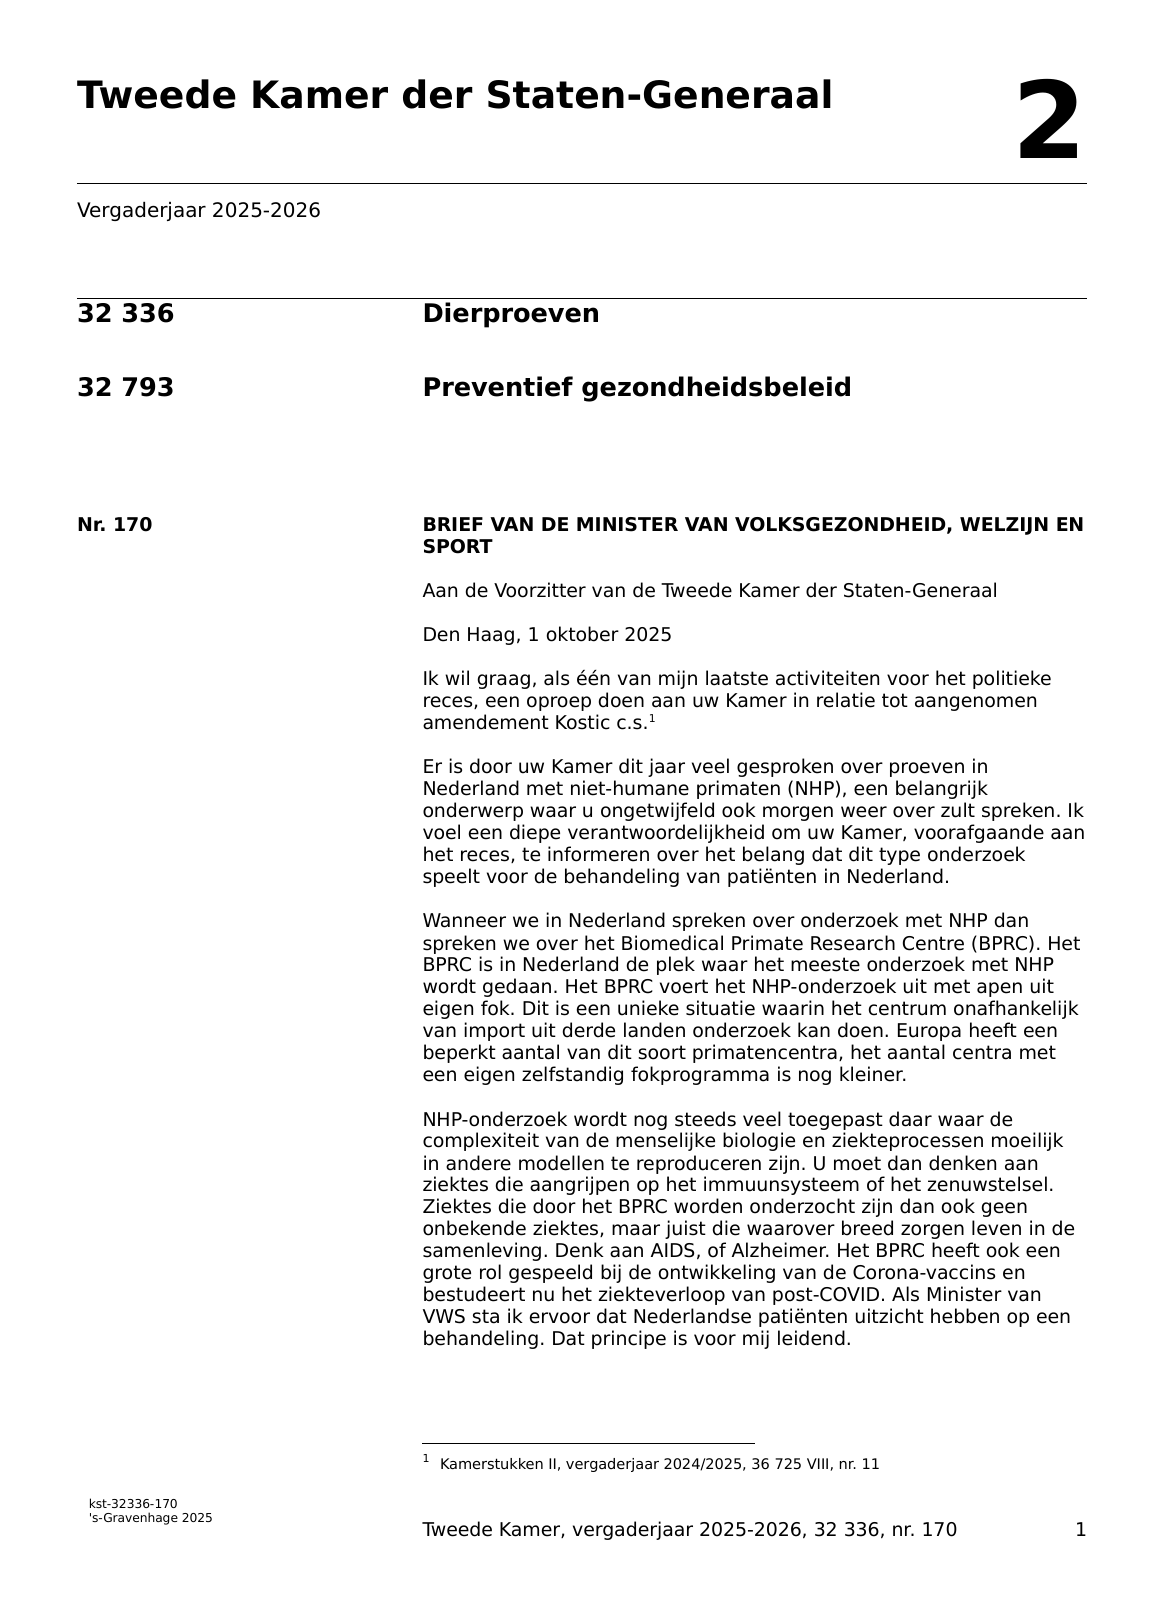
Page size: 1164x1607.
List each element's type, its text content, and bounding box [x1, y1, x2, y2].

text Aan de Voorzitter van de Tweede Kamer der Staten-Generaal [422, 580, 1087, 602]
subtitle 32 793 Preventief gezondheidsbeleid [77, 373, 1087, 403]
subtitle Nr. 170 BRIEF VAN DE MINISTER VAN VOLKSGEZONDHEID, WELZIJN EN SPORT [77, 514, 1087, 558]
table_header 2 [886, 59, 1087, 183]
text NHP-onderzoek wordt nog steeds veel toegepast daar waar de complexiteit van de menselijke biologie en ziekteprocessen moeilijk in andere modellen te reproduceren zijn. U moet dan denken aan ziektes die aangrijpen op het immuunsysteem of het zenuwstelsel. Ziektes die door het BPRC worden onderzocht zijn dan ook geen onbekende ziektes, maar juist die waarover breed zorgen leven in de samenleving. Denk aan AIDS, of Alzheimer. Het BPRC heeft ook een grote rol gespeeld bij de ontwikkeling van de Corona-vaccins en bestudeert nu het ziekteverloop van post-COVID. Als Minister van VWS sta ik ervoor dat Nederlandse patiënten uitzicht hebben op een behandeling. Dat principe is voor mij leidend. [422, 1108, 1087, 1350]
text Kamerstukken II, vergaderjaar 2024/2025, 36 725 VIII, nr. 11 [422, 1452, 1087, 1474]
text 's-Gravenhage 2025 [88, 1511, 323, 1525]
table_cell Vergaderjaar 2025-2026 [77, 184, 1087, 298]
text kst-32336-170 [88, 1497, 323, 1511]
table_header Tweede Kamer der Staten-Generaal [77, 59, 886, 183]
subtitle 32 336 Dierproeven [77, 299, 1087, 329]
text Ik wil graag, als één van mijn laatste activiteiten voor het politieke reces, een oproep doen aan uw Kamer in relatie tot aangenomen amendement Kostic c.s. [422, 668, 1087, 734]
text Wanneer we in Nederland spreken over onderzoek met NHP dan spreken we over het Biomedical Primate Research Centre (BPRC). Het BPRC is in Nederland de plek waar het meeste onderzoek met NHP wordt gedaan. Het BPRC voert het NHP-onderzoek uit met apen uit eigen fok. Dit is een unieke situatie waarin het centrum onafhankelijk van import uit derde landen onderzoek kan doen. Europa heeft een beperkt aantal van dit soort primatencentra, het aantal centra met een eigen zelfstandig fokprogramma is nog kleiner. [422, 910, 1087, 1086]
text Den Haag, 1 oktober 2025 [422, 624, 1087, 646]
text Er is door uw Kamer dit jaar veel gesproken over proeven in Nederland met niet-humane primaten (NHP), een belangrijk onderwerp waar u ongetwijfeld ook morgen weer over zult spreken. Ik voel een diepe verantwoordelijkheid om uw Kamer, voorafgaande aan het reces, te informeren over het belang dat dit type onderzoek speelt voor de behandeling van patiënten in Nederland. [422, 756, 1087, 888]
